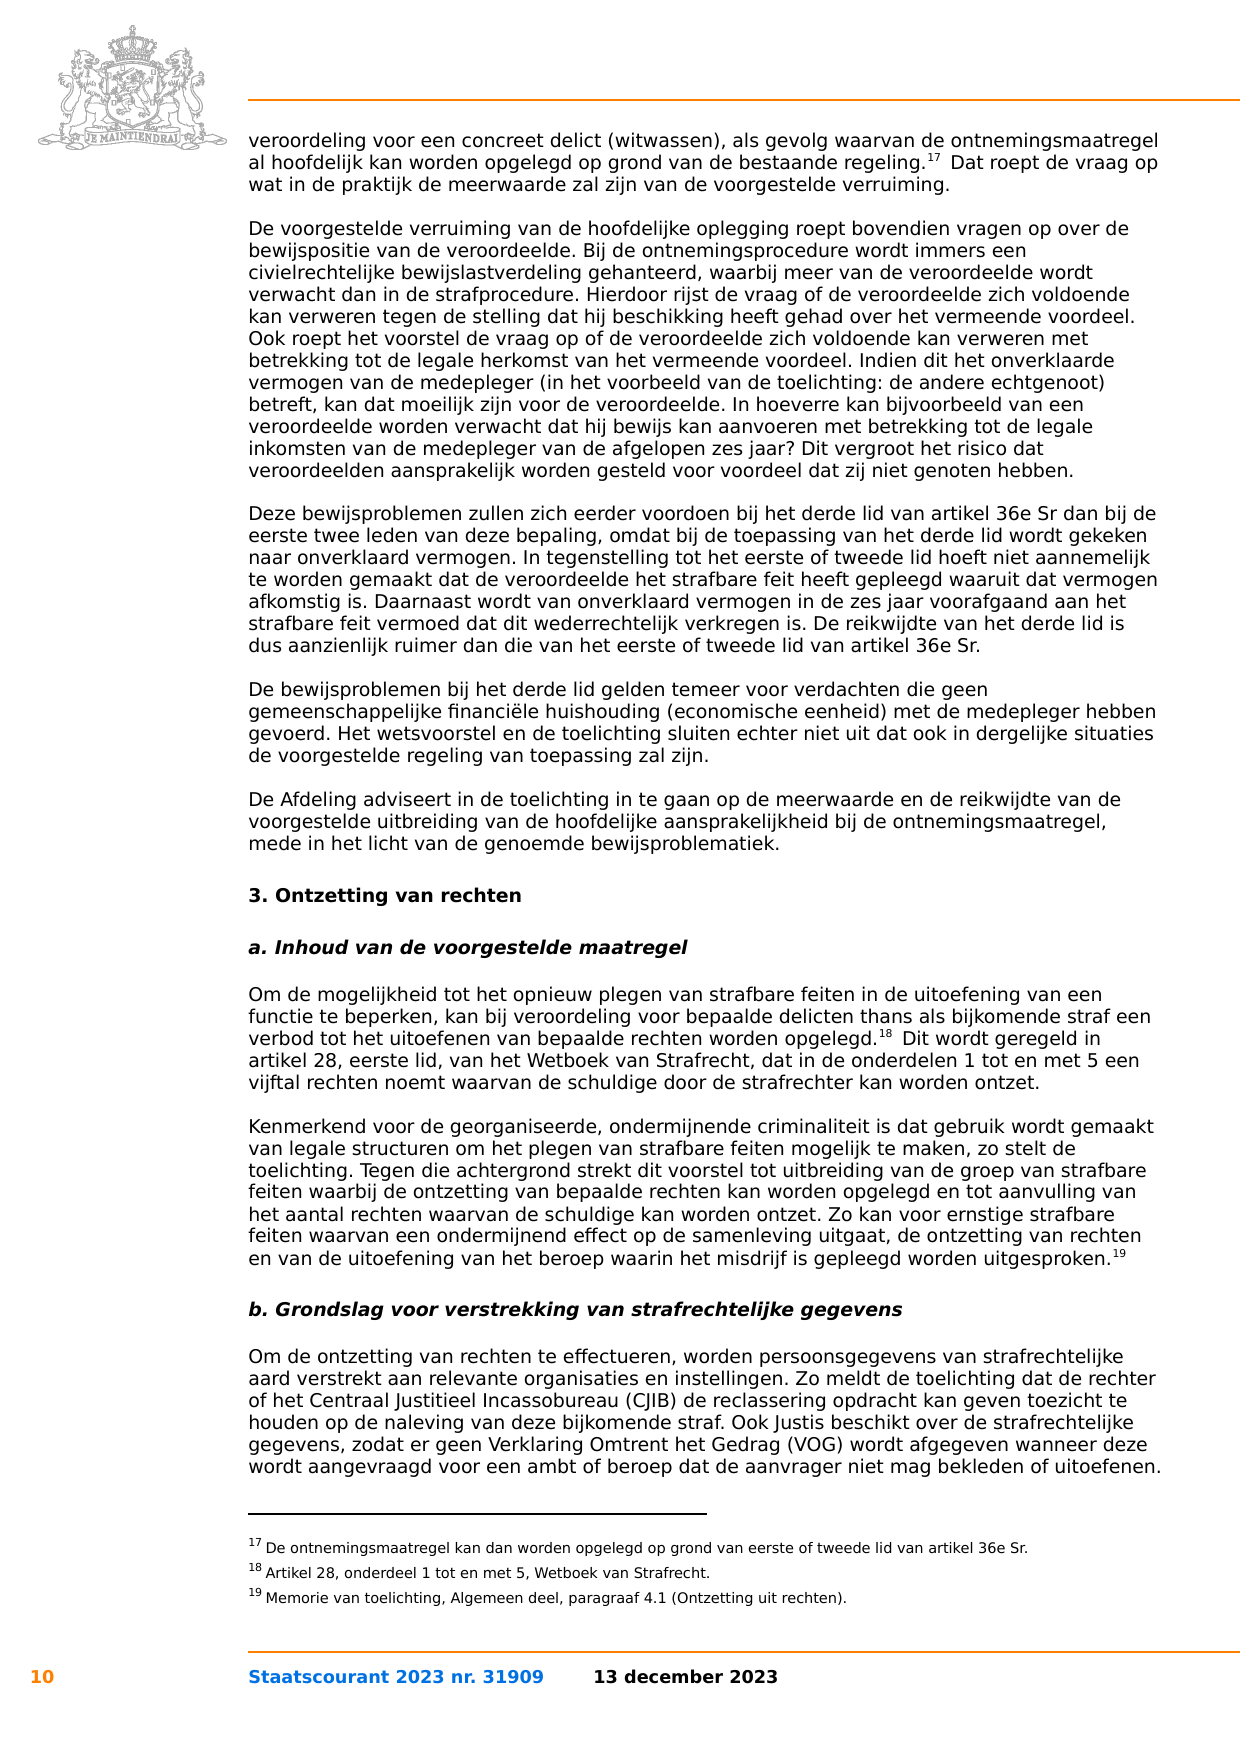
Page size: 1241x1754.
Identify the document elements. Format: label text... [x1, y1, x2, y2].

text Om de ontzetting van rechten te effectueren, worden persoonsgegevens van strafrechtelijke aard verstrekt aan relevante organisaties en instellingen. Zo meldt de toelichting dat de rechter of het Centraal Justitieel Incassobureau (CJIB) de reclassering opdracht kan geven toezicht te houden op de naleving van deze bijkomende straf. Ook Justis beschikt over de strafrechtelijke gegevens, zodat er geen Verklaring Omtrent het Gedrag (VOG) wordt afgegeven wanneer deze wordt aangevraagd voor een ambt of beroep dat de aanvrager niet mag bekleden of uitoefenen. [248, 1346, 1163, 1478]
subtitle b. Grondslag voor verstrekking van strafrechtelijke gegevens [248, 1299, 1163, 1321]
text De voorgestelde verruiming van de hoofdelijke oplegging roept bovendien vragen op over de bewijspositie van de veroordeelde. Bij de ontnemingsprocedure wordt immers een civielrechtelijke bewijslastverdeling gehanteerd, waarbij meer van de veroordeelde wordt verwacht dan in de strafprocedure. Hierdoor rijst de vraag of de veroordeelde zich voldoende kan verweren tegen de stelling dat hij beschikking heeft gehad over het vermeende voordeel. Ook roept het voorstel de vraag op of de veroordeelde zich voldoende kan verweren met betrekking tot de legale herkomst van het vermeende voordeel. Indien dit het onverklaarde vermogen van de medepleger (in het voorbeeld van de toelichting: de andere echtgenoot) betreft, kan dat moeilijk zijn voor de veroordeelde. In hoeverre kan bijvoorbeeld van een veroordeelde worden verwacht dat hij bewijs kan aanvoeren met betrekking tot de legale inkomsten van de medepleger van de afgelopen zes jaar? Dit vergroot het risico dat veroordeelden aansprakelijk worden gesteld voor voordeel dat zij niet genoten hebben. [248, 218, 1163, 481]
text Memorie van toelichting, Algemeen deel, paragraaf 4.1 (Ontzetting uit rechten). [248, 1586, 1163, 1608]
text veroordeling voor een concreet delict (witwassen), als gevolg waarvan de ontnemingsmaatregel al hoofdelijk kan worden opgelegd op grond van de bestaande regeling. Dat roept de vraag op wat in de praktijk de meerwaarde zal zijn van de voorgestelde verruiming. [248, 130, 1163, 196]
text Deze bewijsproblemen zullen zich eerder voordoen bij het derde lid van artikel 36e Sr dan bij de eerste twee leden van deze bepaling, omdat bij de toepassing van het derde lid wordt gekeken naar onverklaard vermogen. In tegenstelling tot het eerste of tweede lid hoeft niet aannemelijk te worden gemaakt dat de veroordeelde het strafbare feit heeft gepleegd waaruit dat vermogen afkomstig is. Daarnaast wordt van onverklaard vermogen in de zes jaar voorafgaand aan het strafbare feit vermoed dat dit wederrechtelijk verkregen is. De reikwijdte van het derde lid is dus aanzienlijk ruimer dan die van het eerste of tweede lid van artikel 36e Sr. [248, 503, 1163, 657]
text Artikel 28, onderdeel 1 tot en met 5, Wetboek van Strafrecht. [248, 1561, 1163, 1583]
text De Afdeling adviseert in de toelichting in te gaan op de meerwaarde en de reikwijdte van de voorgestelde uitbreiding van de hoofdelijke aansprakelijkheid bij de ontnemingsmaatregel, mede in het licht van de genoemde bewijsproblematiek. [248, 789, 1163, 855]
text De ontnemingsmaatregel kan dan worden opgelegd op grond van eerste of tweede lid van artikel 36e Sr. [248, 1536, 1163, 1558]
subtitle a. Inhoud van de voorgestelde maatregel [248, 937, 1163, 959]
text Om de mogelijkheid tot het opnieuw plegen van strafbare feiten in de uitoefening van een functie te beperken, kan bij veroordeling voor bepaalde delicten thans als bijkomende straf een verbod tot het uitoefenen van bepaalde rechten worden opgelegd. Dit wordt geregeld in artikel 28, eerste lid, van het Wetboek van Strafrecht, dat in de onderdelen 1 tot en met 5 een vijftal rechten noemt waarvan de schuldige door de strafrechter kan worden ontzet. [248, 984, 1163, 1094]
text Kenmerkend voor de georganiseerde, ondermijnende criminaliteit is dat gebruik wordt gemaakt van legale structuren om het plegen van strafbare feiten mogelijk te maken, zo stelt de toelichting. Tegen die achtergrond strekt dit voorstel tot uitbreiding van de groep van strafbare feiten waarbij de ontzetting van bepaalde rechten kan worden opgelegd en tot aanvulling van het aantal rechten waarvan de schuldige kan worden ontzet. Zo kan voor ernstige strafbare feiten waarvan een ondermijnend effect op de samenleving uitgaat, de ontzetting van rechten en van de uitoefening van het beroep waarin het misdrijf is gepleegd worden uitgesproken. [248, 1116, 1163, 1269]
subtitle 3. Ontzetting van rechten [248, 885, 1163, 907]
text De bewijsproblemen bij het derde lid gelden temeer voor verdachten die geen gemeenschappelijke financiële huishouding (economische eenheid) met de medepleger hebben gevoerd. Het wetsvoorstel en de toelichting sluiten echter niet uit dat ook in dergelijke situaties de voorgestelde regeling van toepassing zal zijn. [248, 679, 1163, 767]
picture [38, 25, 227, 150]
